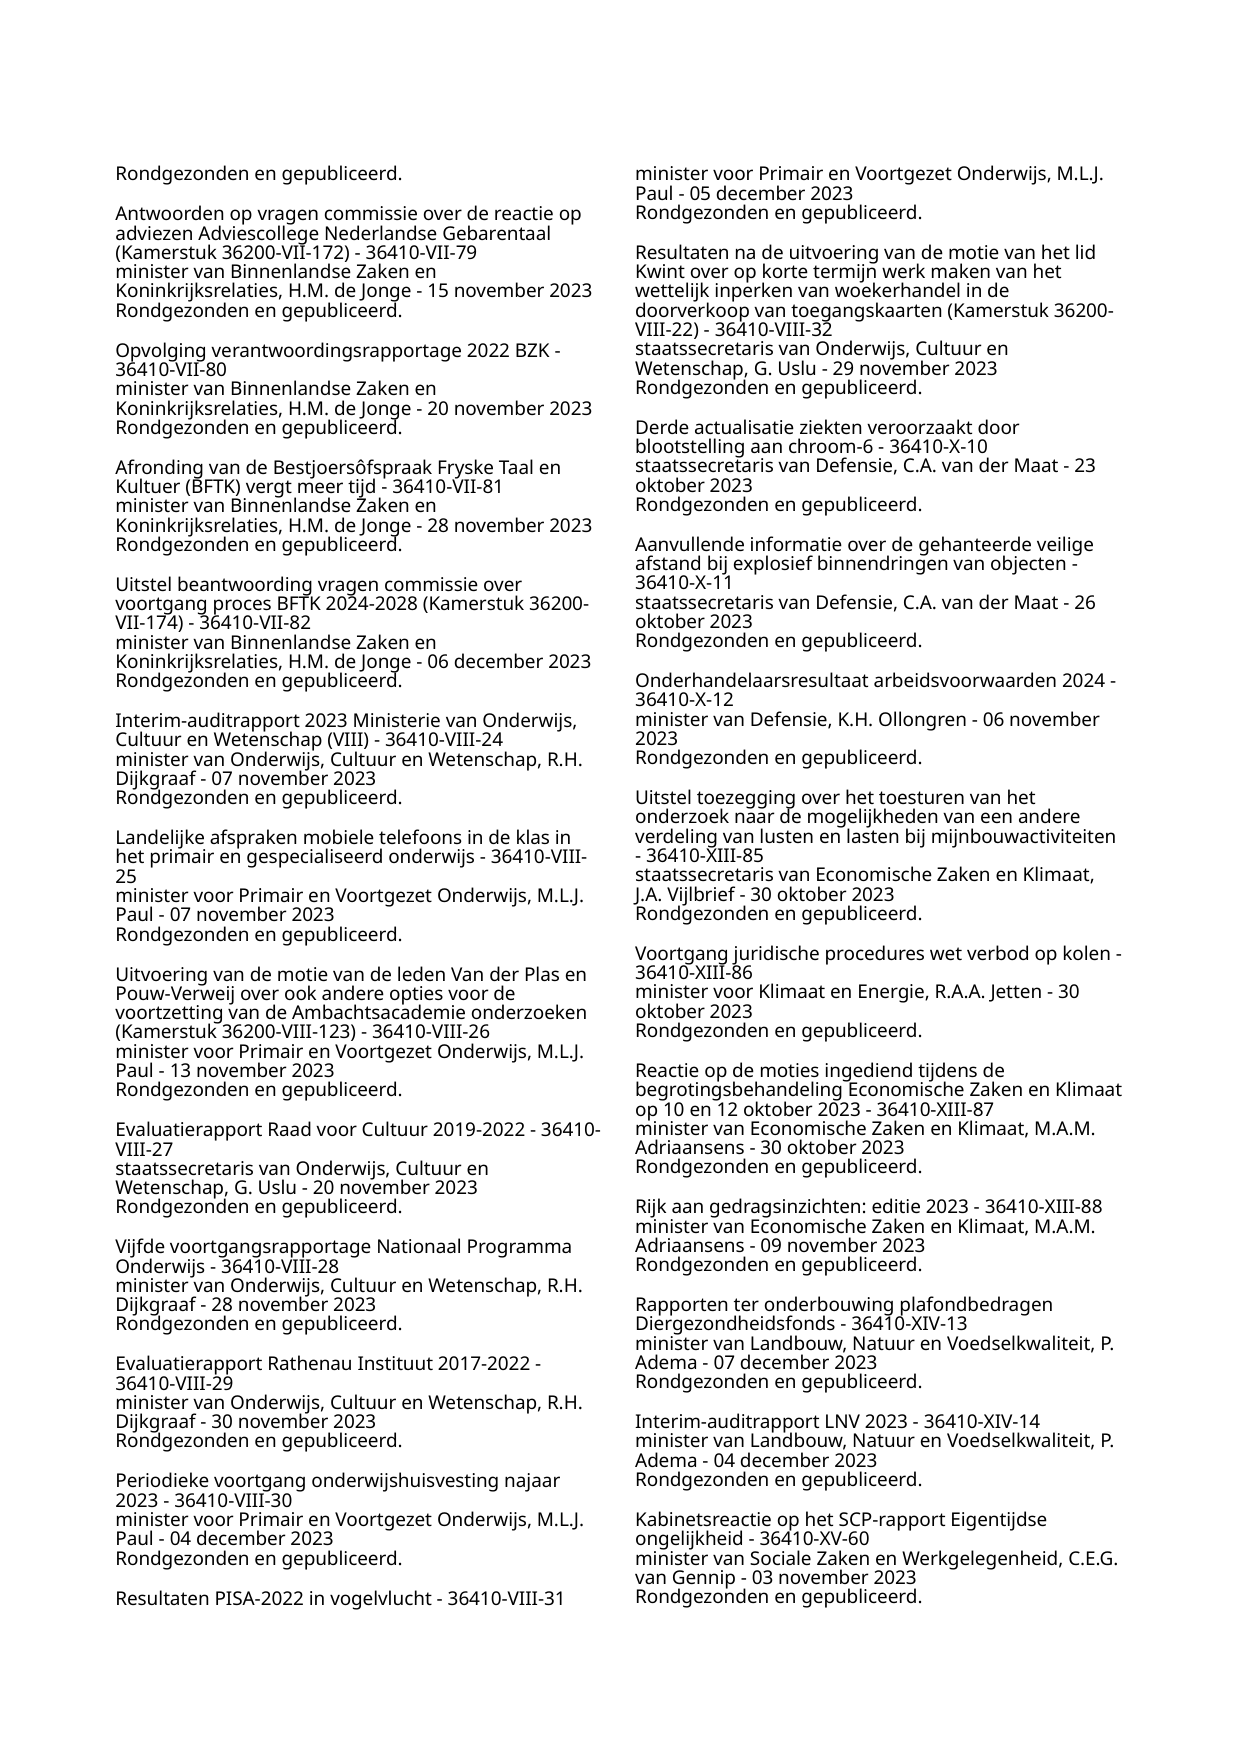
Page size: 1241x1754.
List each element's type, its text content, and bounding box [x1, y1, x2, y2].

text minister van Landbouw, Natuur en Voedselkwaliteit, P. Adema - 04 december 2023 [635, 1432, 1125, 1471]
text Resultaten na de uitvoering van de motie van het lid Kwint over op korte termijn werk maken van het wettelijk inperken van woekerhandel in de doorverkoop van toegangskaarten (Kamerstuk 36200-VIII-22) - 36410-VIII-32 [635, 244, 1125, 340]
text Rondgezonden en gepubliceerd. [635, 905, 1125, 924]
text minister van Onderwijs, Cultuur en Wetenschap, R.H. Dijkgraaf - 28 november 2023 [115, 1277, 605, 1315]
text Onderhandelaarsresultaat arbeidsvoorwaarden 2024 - 36410-X-12 [635, 672, 1125, 711]
text Rondgezonden en gepubliceerd. [635, 749, 1125, 768]
text Rijk aan gedragsinzichten: editie 2023 - 36410-XIII-88 [635, 1198, 1125, 1218]
text Rondgezonden en gepubliceerd. [635, 632, 1125, 651]
text Rondgezonden en gepubliceerd. [635, 1256, 1125, 1275]
text Rondgezonden en gepubliceerd. [635, 496, 1125, 515]
text minister van Binnenlandse Zaken en Koninkrijksrelaties, H.M. de Jonge - 06 december 2023 [115, 634, 605, 672]
text minister van Binnenlandse Zaken en Koninkrijksrelaties, H.M. de Jonge - 28 november 2023 [115, 497, 605, 536]
text Voortgang juridische procedures wet verbod op kolen - 36410-XIII-86 [635, 945, 1125, 983]
text Rondgezonden en gepubliceerd. [115, 1198, 605, 1218]
text minister van Landbouw, Natuur en Voedselkwaliteit, P. Adema - 07 december 2023 [635, 1335, 1125, 1373]
text Evaluatierapport Rathenau Instituut 2017-2022 - 36410-VIII-29 [115, 1355, 605, 1394]
text Rondgezonden en gepubliceerd. [635, 379, 1125, 398]
text Rondgezonden en gepubliceerd. [115, 789, 605, 808]
text Uitstel toezegging over het toesturen van het onderzoek naar de mogelijkheden van een andere verdeling van lusten en lasten bij mijnbouwactiviteiten - 36410-XIII-85 [635, 789, 1125, 866]
text Rapporten ter onderbouwing plafondbedragen Diergezondheidsfonds - 36410-XIV-13 [635, 1296, 1125, 1335]
text staatssecretaris van Onderwijs, Cultuur en Wetenschap, G. Uslu - 29 november 2023 [635, 340, 1125, 379]
text minister voor Klimaat en Energie, R.A.A. Jetten - 30 oktober 2023 [635, 983, 1125, 1022]
text minister voor Primair en Voortgezet Onderwijs, M.L.J. Paul - 04 december 2023 [115, 1511, 605, 1549]
text Vijfde voortgangsrapportage Nationaal Programma Onderwijs - 36410-VIII-28 [115, 1238, 605, 1277]
text staatssecretaris van Onderwijs, Cultuur en Wetenschap, G. Uslu - 20 november 2023 [115, 1160, 605, 1198]
text Rondgezonden en gepubliceerd. [115, 1432, 605, 1452]
text minister van Onderwijs, Cultuur en Wetenschap, R.H. Dijkgraaf - 07 november 2023 [115, 751, 605, 789]
text minister van Defensie, K.H. Ollongren - 06 november 2023 [635, 711, 1125, 749]
text Rondgezonden en gepubliceerd. [115, 672, 605, 691]
text minister van Economische Zaken en Klimaat, M.A.M. Adriaansens - 30 oktober 2023 [635, 1120, 1125, 1158]
text Rondgezonden en gepubliceerd. [115, 926, 605, 945]
text Evaluatierapport Raad voor Cultuur 2019-2022 - 36410-VIII-27 [115, 1121, 605, 1160]
text Reactie op de moties ingediend tijdens de begrotingsbehandeling Economische Zaken en Klimaat op 10 en 12 oktober 2023 - 36410-XIII-87 [635, 1062, 1125, 1120]
text Aanvullende informatie over de gehanteerde veilige afstand bij explosief binnendringen van objecten - 36410-X-11 [635, 536, 1125, 594]
text minister van Binnenlandse Zaken en Koninkrijksrelaties, H.M. de Jonge - 20 november 2023 [115, 380, 605, 419]
text Uitvoering van de motie van de leden Van der Plas en Pouw-Verweij over ook andere opties voor de voortzetting van de Ambachtsacademie onderzoeken (Kamerstuk 36200-VIII-123) - 36410-VIII-26 [115, 966, 605, 1043]
text Landelijke afspraken mobiele telefoons in de klas in het primair en gespecialiseerd onderwijs - 36410-VIII-25 [115, 829, 605, 887]
text Afronding van de Bestjoersôfspraak Fryske Taal en Kultuer (BFTK) vergt meer tijd - 36410-VII-81 [115, 459, 605, 497]
text minister voor Primair en Voortgezet Onderwijs, M.L.J. Paul - 05 december 2023 [635, 165, 1125, 204]
text Rondgezonden en gepubliceerd. [115, 1549, 605, 1569]
text minister van Binnenlandse Zaken en Koninkrijksrelaties, H.M. de Jonge - 15 november 2023 [115, 263, 605, 302]
text Rondgezonden en gepubliceerd. [635, 1373, 1125, 1392]
text staatssecretaris van Defensie, C.A. van der Maat - 26 oktober 2023 [635, 594, 1125, 632]
text minister van Economische Zaken en Klimaat, M.A.M. Adriaansens - 09 november 2023 [635, 1218, 1125, 1256]
text minister van Onderwijs, Cultuur en Wetenschap, R.H. Dijkgraaf - 30 november 2023 [115, 1394, 605, 1432]
text Interim-auditrapport 2023 Ministerie van Onderwijs, Cultuur en Wetenschap (VIII) - 36410-VIII-24 [115, 712, 605, 751]
text Rondgezonden en gepubliceerd. [635, 1588, 1125, 1607]
text Rondgezonden en gepubliceerd. [635, 1022, 1125, 1041]
text Rondgezonden en gepubliceerd. [635, 1471, 1125, 1490]
text Antwoorden op vragen commissie over de reactie op adviezen Adviescollege Nederlandse Gebarentaal (Kamerstuk 36200-VII-172) - 36410-VII-79 [115, 205, 605, 263]
text Rondgezonden en gepubliceerd. [115, 419, 605, 438]
text Rondgezonden en gepubliceerd. [115, 536, 605, 555]
text Rondgezonden en gepubliceerd. [115, 1315, 605, 1335]
text Uitstel beantwoording vragen commissie over voortgang proces BFTK 2024-2028 (Kamerstuk 36200-VII-174) - 36410-VII-82 [115, 576, 605, 634]
text Interim-auditrapport LNV 2023 - 36410-XIV-14 [635, 1413, 1125, 1432]
text staatssecretaris van Economische Zaken en Klimaat, J.A. Vijlbrief - 30 oktober 2023 [635, 866, 1125, 905]
text Opvolging verantwoordingsrapportage 2022 BZK - 36410-VII-80 [115, 342, 605, 380]
text Kabinetsreactie op het SCP-rapport Eigentijdse ongelijkheid - 36410-XV-60 [635, 1511, 1125, 1549]
text Rondgezonden en gepubliceerd. [115, 1081, 605, 1101]
text Rondgezonden en gepubliceerd. [115, 302, 605, 321]
text Derde actualisatie ziekten veroorzaakt door blootstelling aan chroom-6 - 36410-X-10 [635, 419, 1125, 457]
text Resultaten PISA-2022 in vogelvlucht - 36410-VIII-31 [115, 1589, 605, 1609]
text minister voor Primair en Voortgezet Onderwijs, M.L.J. Paul - 07 november 2023 [115, 887, 605, 926]
text Periodieke voortgang onderwijshuisvesting najaar 2023 - 36410-VIII-30 [115, 1472, 605, 1511]
text Rondgezonden en gepubliceerd. [115, 165, 605, 184]
text Rondgezonden en gepubliceerd. [635, 1158, 1125, 1178]
text minister van Sociale Zaken en Werkgelegenheid, C.E.G. van Gennip - 03 november 2023 [635, 1549, 1125, 1588]
text minister voor Primair en Voortgezet Onderwijs, M.L.J. Paul - 13 november 2023 [115, 1043, 605, 1081]
text staatssecretaris van Defensie, C.A. van der Maat - 23 oktober 2023 [635, 457, 1125, 496]
text Rondgezonden en gepubliceerd. [635, 204, 1125, 223]
